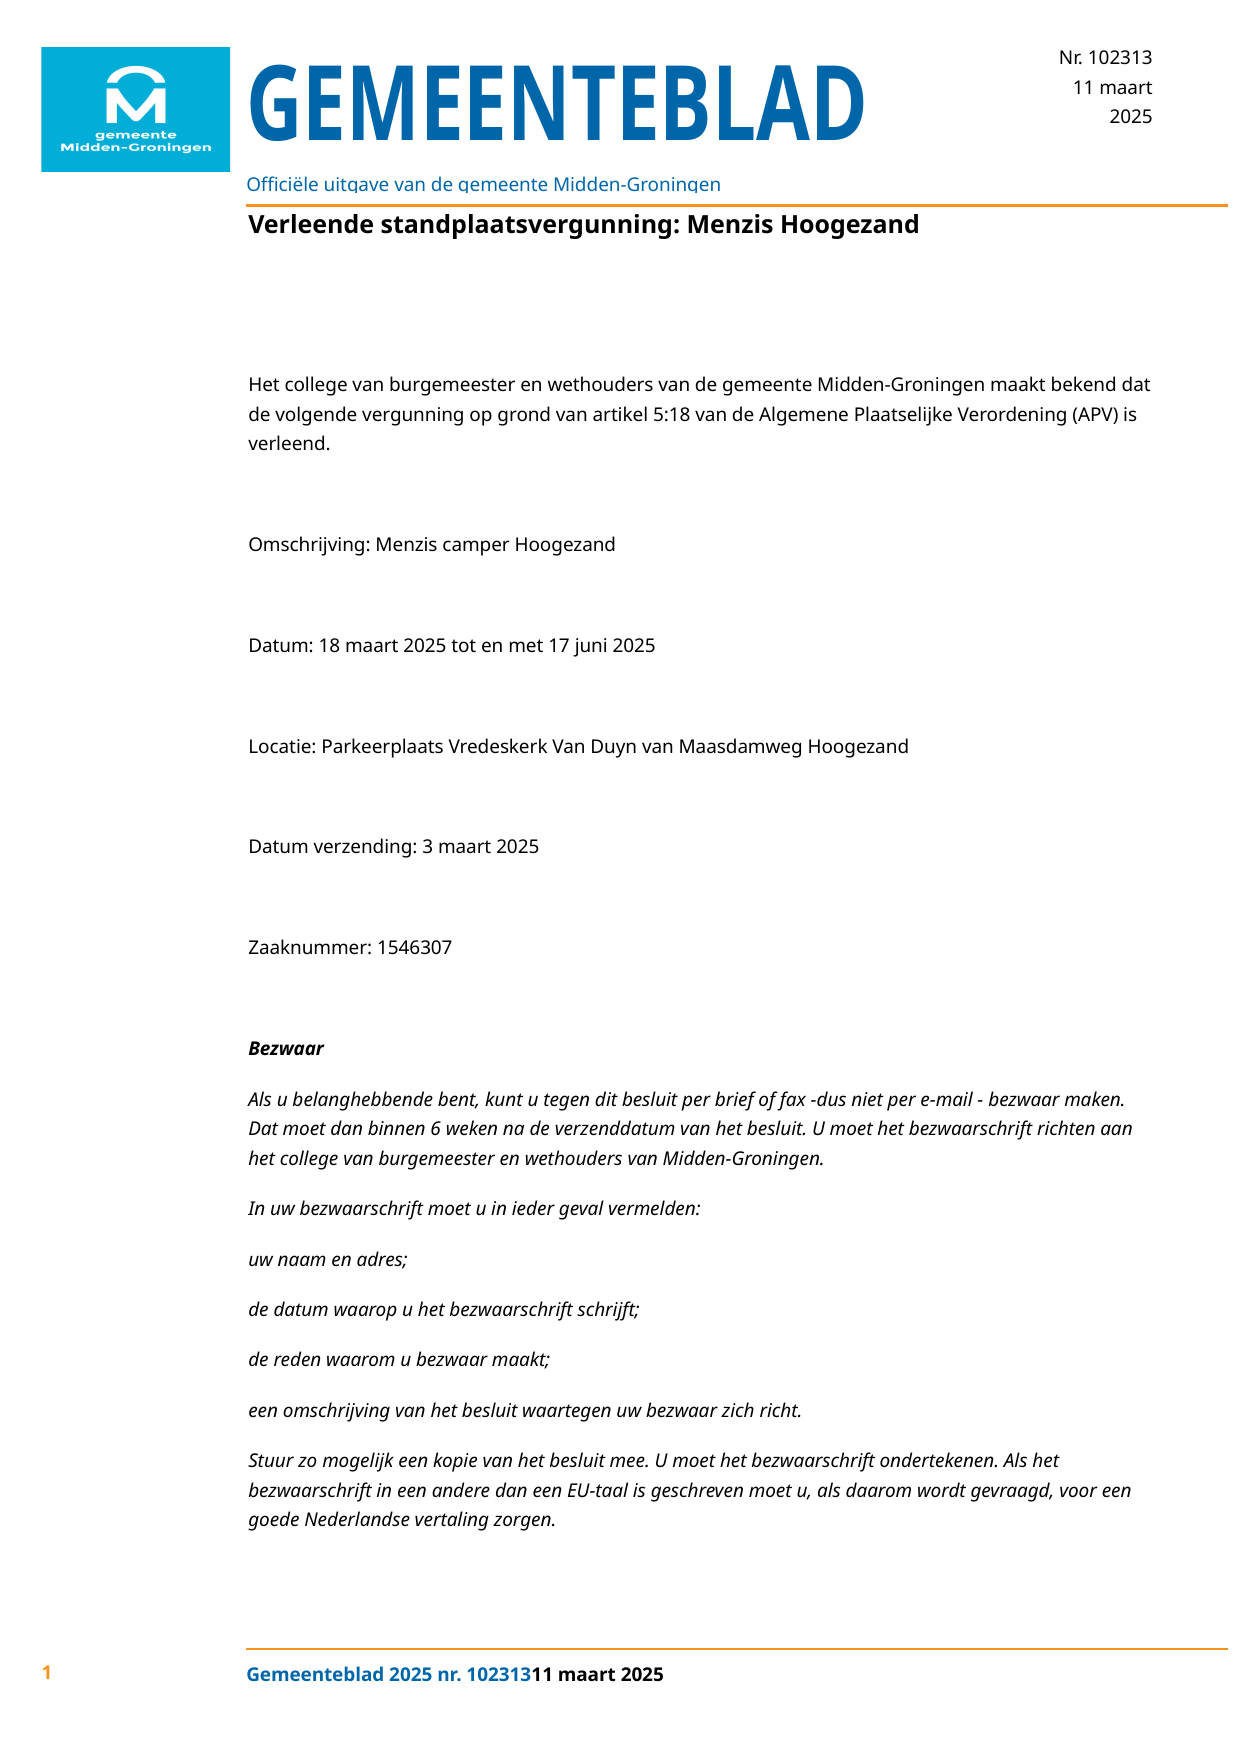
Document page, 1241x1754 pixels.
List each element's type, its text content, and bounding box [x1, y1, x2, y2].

text Bezwaar [248, 1035, 1152, 1061]
text Datum: 18 maart 2025 tot en met 17 juni 2025 [248, 632, 1152, 658]
text In uw bezwaarschrift moet u in ieder geval vermelden: [248, 1195, 1152, 1221]
text Locatie: Parkeerplaats Vredeskerk Van Duyn van Maasdamweg Hoogezand [248, 733, 1152, 758]
text Omschrijving: Menzis camper Hoogezand [248, 531, 1152, 557]
text Verleende standplaatsvergunning: Menzis Hoogezand [248, 207, 1152, 241]
text de reden waarom u bezwaar maakt; [248, 1347, 1152, 1372]
text Zaaknummer: 1546307 [248, 934, 1152, 960]
text Als u belanghebbende bent, kunt u tegen dit besluit per brief of fax -dus niet per e-mail - bezwaar maken. Dat moet dan binnen 6 weken na de verzenddatum van het besluit. U moet het bezwaarschrift richten aan het college van burgemeester en wethouders van Midden-Groningen. [248, 1086, 1152, 1171]
text Het college van burgemeester en wethouders van de gemeente Midden-Groningen maakt bekend dat de volgende vergunning op grond van artikel 5:18 van de Algemene Plaatselijke Verordening (APV) is verleend. [248, 371, 1152, 456]
text een omschrijving van het besluit waartegen uw bezwaar zich richt. [248, 1397, 1152, 1423]
text de datum waarop u het bezwaarschrift schrijft; [248, 1296, 1152, 1322]
picture [184, 146, 190, 153]
picture [108, 66, 164, 82]
text Stuur zo mogelijk een kopie van het besluit mee. U moet het bezwaarschrift ondertekenen. Als het bezwaarschrift in een andere dan een EU-taal is geschreven moet u, als daarom wordt gevraagd, voor een goede Nederlandse vertaling zorgen. [248, 1447, 1152, 1532]
text Datum verzending: 3 maart 2025 [248, 834, 1152, 859]
text uw naam en adres; [248, 1246, 1152, 1271]
picture [107, 89, 165, 122]
